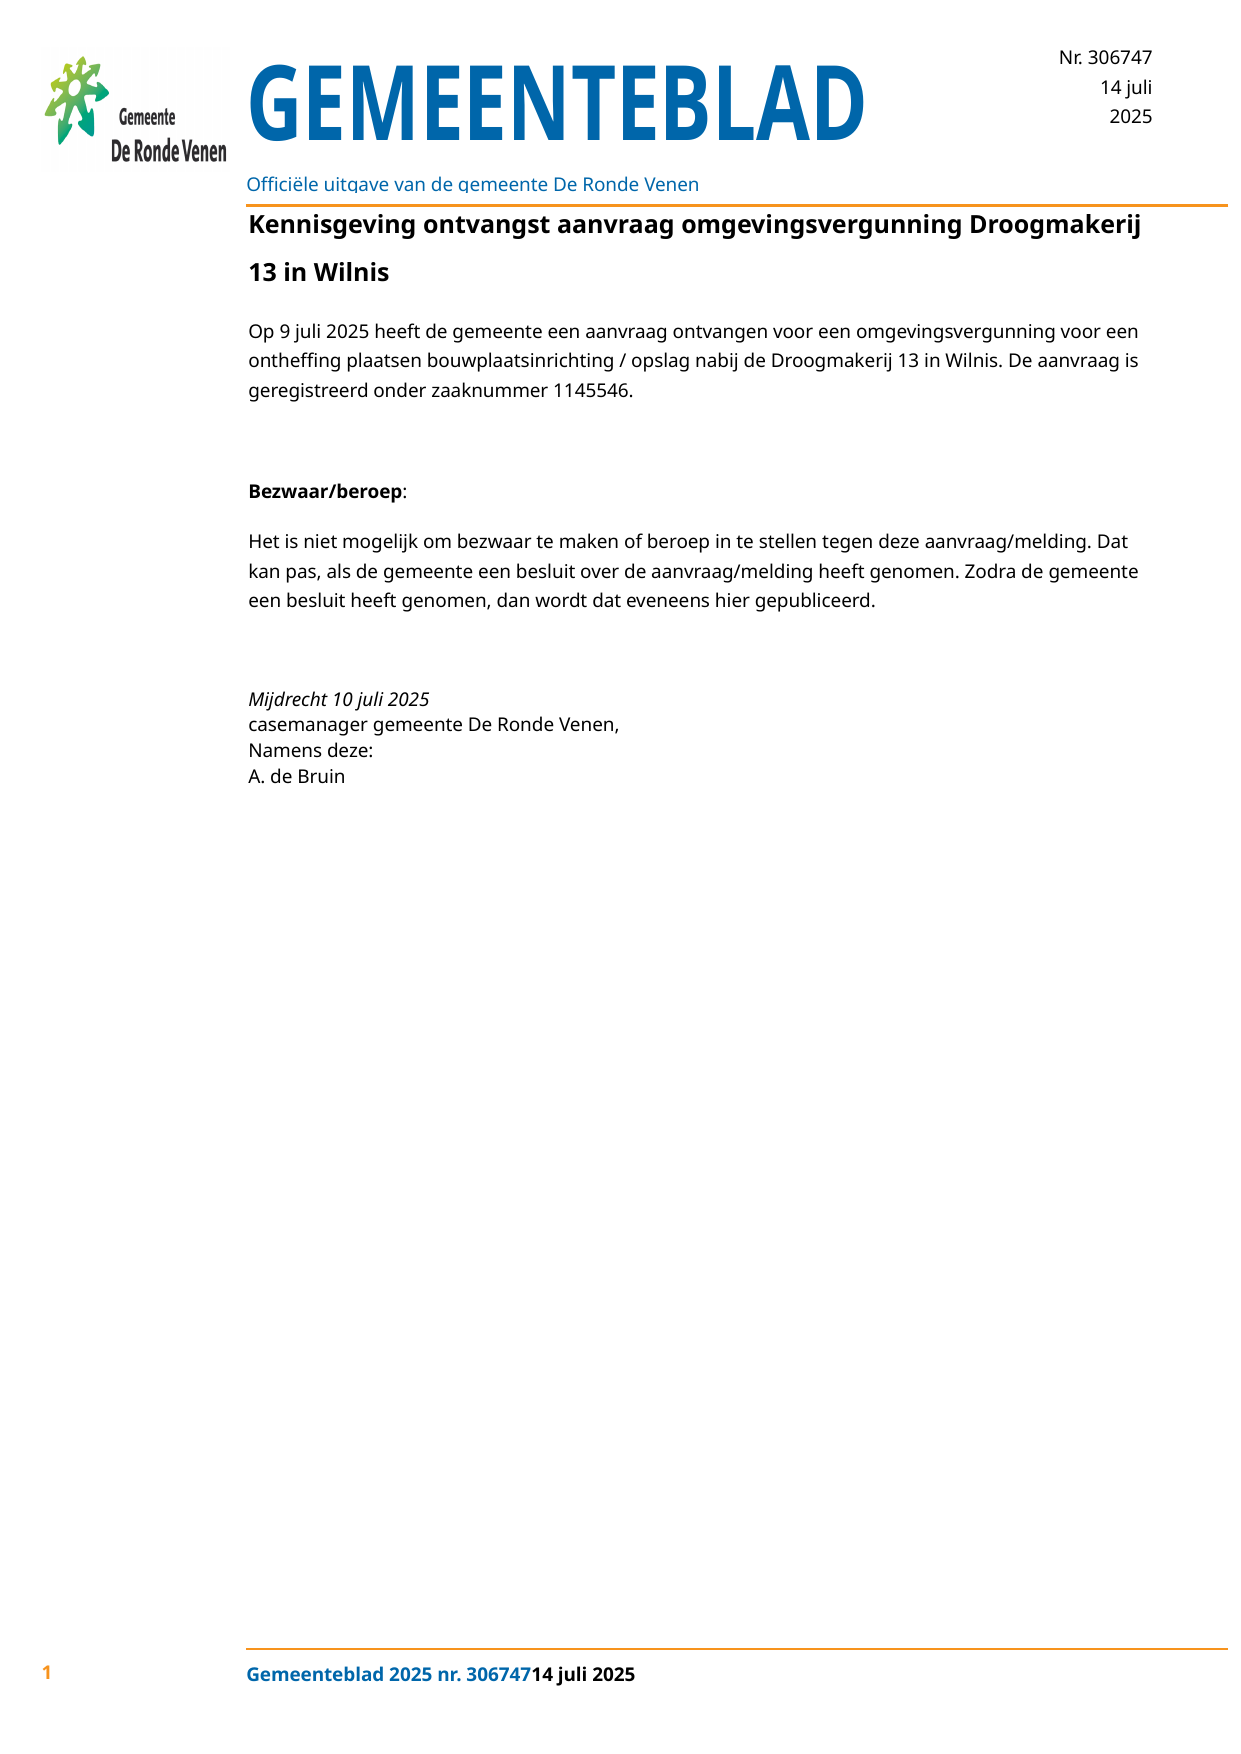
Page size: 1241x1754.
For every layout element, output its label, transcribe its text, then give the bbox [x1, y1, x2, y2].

text Kennisgeving ontvangst aanvraag omgevingsvergunning Droogmakerij 13 in Wilnis [248, 207, 1152, 288]
text Op 9 juli 2025 heeft de gemeente een aanvraag ontvangen voor een omgevingsvergunning voor een ontheffing plaatsen bouwplaatsinrichting / opslag nabij de Droogmakerij 13 in Wilnis. De aanvraag is geregistreerd onder zaaknummer 1145546. [248, 318, 1152, 403]
text Bezwaar/beroep: [248, 478, 1152, 504]
text Mijdrecht 10 juli 2025 [248, 686, 1152, 711]
text casemanager gemeente De Ronde Venen, [248, 711, 1152, 737]
text A. de Bruin [248, 763, 1152, 789]
text Namens deze: [248, 737, 1152, 763]
text Het is niet mogelijk om bezwaar te maken of beroep in te stellen tegen deze aanvraag/melding. Dat kan pas, als de gemeente een besluit over de aanvraag/melding heeft genomen. Zodra de gemeente een besluit heeft genomen, dan wordt dat eveneens hier gepubliceerd. [248, 528, 1152, 613]
picture [41, 47, 231, 172]
